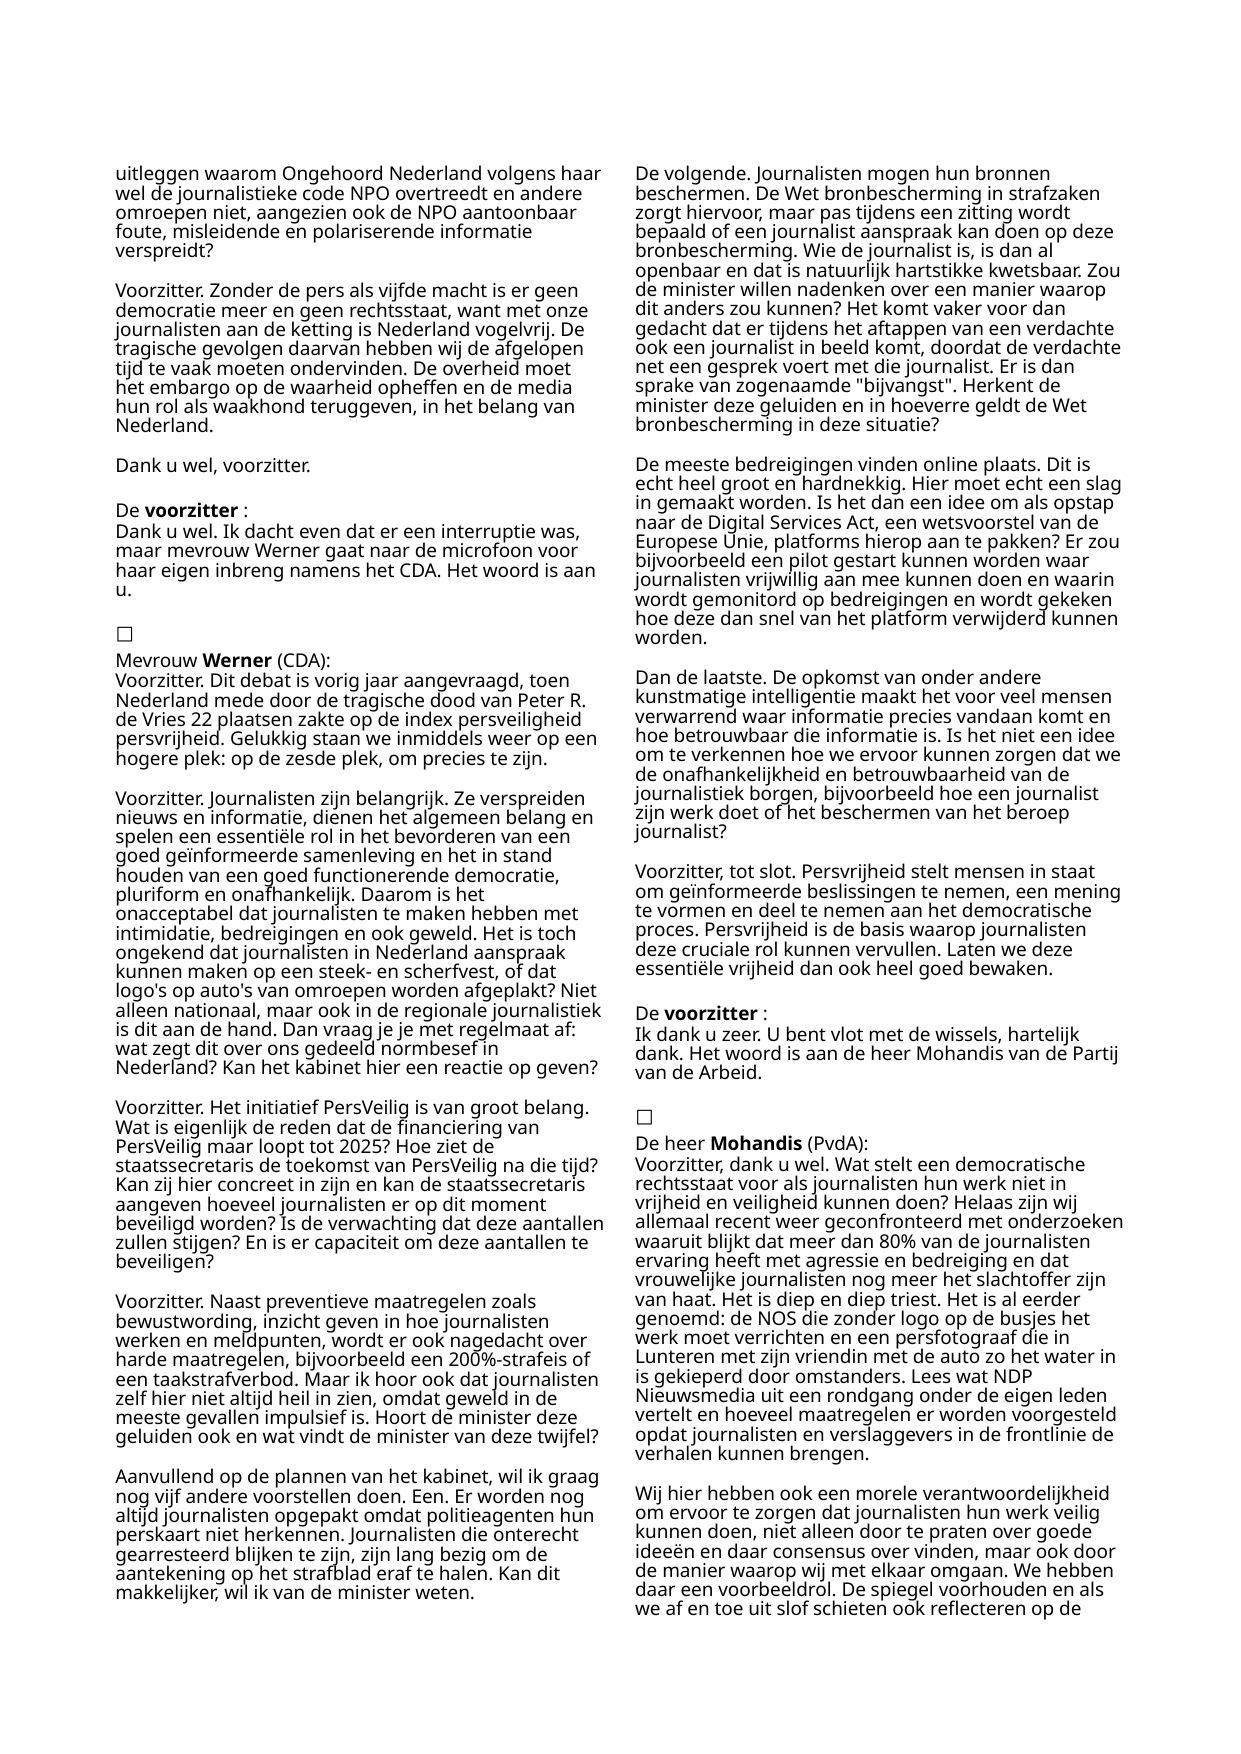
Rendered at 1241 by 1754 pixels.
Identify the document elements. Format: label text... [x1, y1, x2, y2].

text De voorzitter : [635, 1000, 1125, 1026]
text Aanvullend op de plannen van het kabinet, wil ik graag nog vijf andere voorstellen doen. Een. Er worden nog altijd journalisten opgepakt omdat politieagenten hun perskaart niet herkennen. Journalisten die onterecht gearresteerd blijken te zijn, zijn lang bezig om de aantekening op het strafblad eraf te halen. Kan dit makkelijker, wil ik van de minister weten. [115, 1468, 605, 1603]
text Wij hier hebben ook een morele verantwoordelijkheid om ervoor te zorgen dat journalisten hun werk veilig kunnen doen, niet alleen door te praten over goede ideeën en daar consensus over vinden, maar ook door de manier waarop wij met elkaar omgaan. We hebben daar een voorbeeldrol. De spiegel voorhouden en als we af en toe uit slof schieten ook reflecteren op de [635, 1485, 1125, 1620]
text De meeste bedreigingen vinden online plaats. Dit is echt heel groot en hardnekkig. Hier moet echt een slag in gemaakt worden. Is het dan een idee om als opstap naar de Digital Services Act, een wetsvoorstel van de Europese Unie, platforms hierop aan te pakken? Er zou bijvoorbeeld een pilot gestart kunnen worden waar journalisten vrijwillig aan mee kunnen doen en waarin wordt gemonitord op bedreigingen en wordt gekeken hoe deze dan snel van het platform verwijderd kunnen worden. [635, 456, 1125, 648]
text Voorzitter. Journalisten zijn belangrijk. Ze verspreiden nieuws en informatie, dienen het algemeen belang en spelen een essentiële rol in het bevorderen van een goed geïnformeerde samenleving en het in stand houden van een goed functionerende democratie, pluriform en onafhankelijk. Daarom is het onacceptabel dat journalisten te maken hebben met intimidatie, bedreigingen en ook geweld. Het is toch ongekend dat journalisten in Nederland aanspraak kunnen maken op een steek- en scherfvest, of dat logo's op auto's van omroepen worden afgeplakt? Niet alleen nationaal, maar ook in de regionale journalistiek is dit aan de hand. Dan vraag je je met regelmaat af: wat zegt dit over ons gedeeld normbesef in Nederland? Kan het kabinet hier een reactie op geven? [115, 789, 605, 1079]
text Dank u wel. Ik dacht even dat er een interruptie was, maar mevrouw Werner gaat naar de microfoon voor haar eigen inbreng namens het CDA. Het woord is aan u. [115, 523, 605, 600]
text Voorzitter, tot slot. Persvrijheid stelt mensen in staat om geïnformeerde beslissingen te nemen, een mening te vormen en deel te nemen aan het democratische proces. Persvrijheid is de basis waarop journalisten deze cruciale rol kunnen vervullen. Laten we deze essentiële vrijheid dan ook heel goed bewaken. [635, 863, 1125, 979]
text Voorzitter. Dit debat is vorig jaar aangevraagd, toen Nederland mede door de tragische dood van Peter R. de Vries 22 plaatsen zakte op de index persveiligheid persvrijheid. Gelukkig staan we inmiddels weer op een hogere plek: op de zesde plek, om precies te zijn. [115, 672, 605, 769]
text De volgende. Journalisten mogen hun bronnen beschermen. De Wet bronbescherming in strafzaken zorgt hiervoor, maar pas tijdens een zitting wordt bepaald of een journalist aanspraak kan doen op deze bronbescherming. Wie de journalist is, is dan al openbaar en dat is natuurlijk hartstikke kwetsbaar. Zou de minister willen nadenken over een manier waarop dit anders zou kunnen? Het komt vaker voor dan gedacht dat er tijdens het aftappen van een verdachte ook een journalist in beeld komt, doordat de verdachte net een gesprek voert met die journalist. Er is dan sprake van zogenaamde "bijvangst". Herkent de minister deze geluiden en in hoeverre geldt de Wet bronbescherming in deze situatie? [635, 165, 1125, 435]
text Ik dank u zeer. U bent vlot met de wissels, hartelijk dank. Het woord is aan de heer Mohandis van de Partij van de Arbeid. [635, 1026, 1125, 1083]
text Voorzitter. Zonder de pers als vijfde macht is er geen democratie meer en geen rechtsstaat, want met onze journalisten aan de ketting is Nederland vogelvrij. De tragische gevolgen daarvan hebben wij de afgelopen tijd te vaak moeten ondervinden. De overheid moet het embargo op de waarheid opheffen en de media hun rol als waakhond teruggeven, in het belang van Nederland. [115, 282, 605, 437]
text ⬜ [115, 621, 605, 647]
text Voorzitter. Het initiatief PersVeilig is van groot belang. Wat is eigenlijk de reden dat de financiering van PersVeilig maar loopt tot 2025? Hoe ziet de staatssecretaris de toekomst van PersVeilig na die tijd? Kan zij hier concreet in zijn en kan de staatssecretaris aangeven hoeveel journalisten er op dit moment beveiligd worden? Is de verwachting dat deze aantallen zullen stijgen? En is er capaciteit om deze aantallen te beveiligen? [115, 1099, 605, 1273]
text ⬜ [635, 1104, 1125, 1130]
text De voorzitter : [115, 497, 605, 523]
text Voorzitter. Naast preventieve maatregelen zoals bewustwording, inzicht geven in hoe journalisten werken en meldpunten, wordt er ook nagedacht over harde maatregelen, bijvoorbeeld een 200%-strafeis of een taakstrafverbod. Maar ik hoor ook dat journalisten zelf hier niet altijd heil in zien, omdat geweld in de meeste gevallen impulsief is. Hoort de minister deze geluiden ook en wat vindt de minister van deze twijfel? [115, 1293, 605, 1448]
text uitleggen waarom Ongehoord Nederland volgens haar wel de journalistieke code NPO overtreedt en andere omroepen niet, aangezien ook de NPO aantoonbaar foute, misleidende en polariserende informatie verspreidt? [115, 165, 605, 262]
text Dan de laatste. De opkomst van onder andere kunstmatige intelligentie maakt het voor veel mensen verwarrend waar informatie precies vandaan komt en hoe betrouwbaar die informatie is. Is het niet een idee om te verkennen hoe we ervoor kunnen zorgen dat we de onafhankelijkheid en betrouwbaarheid van de journalistiek borgen, bijvoorbeeld hoe een journalist zijn werk doet of het beschermen van het beroep journalist? [635, 669, 1125, 843]
text Dank u wel, voorzitter. [115, 457, 605, 477]
text De heer Mohandis (PvdA): [635, 1130, 1125, 1156]
text Voorzitter, dank u wel. Wat stelt een democratische rechtsstaat voor als journalisten hun werk niet in vrijheid en veiligheid kunnen doen? Helaas zijn wij allemaal recent weer geconfronteerd met onderzoeken waaruit blijkt dat meer dan 80% van de journalisten ervaring heeft met agressie en bedreiging en dat vrouwelijke journalisten nog meer het slachtoffer zijn van haat. Het is diep en diep triest. Het is al eerder genoemd: de NOS die zonder logo op de busjes het werk moet verrichten en een persfotograaf die in Lunteren met zijn vriendin met de auto zo het water in is gekieperd door omstanders. Lees wat NDP Nieuwsmedia uit een rondgang onder de eigen leden vertelt en hoeveel maatregelen er worden voorgesteld opdat journalisten en verslaggevers in de frontlinie de verhalen kunnen brengen. [635, 1156, 1125, 1464]
text Mevrouw Werner (CDA): [115, 647, 605, 672]
